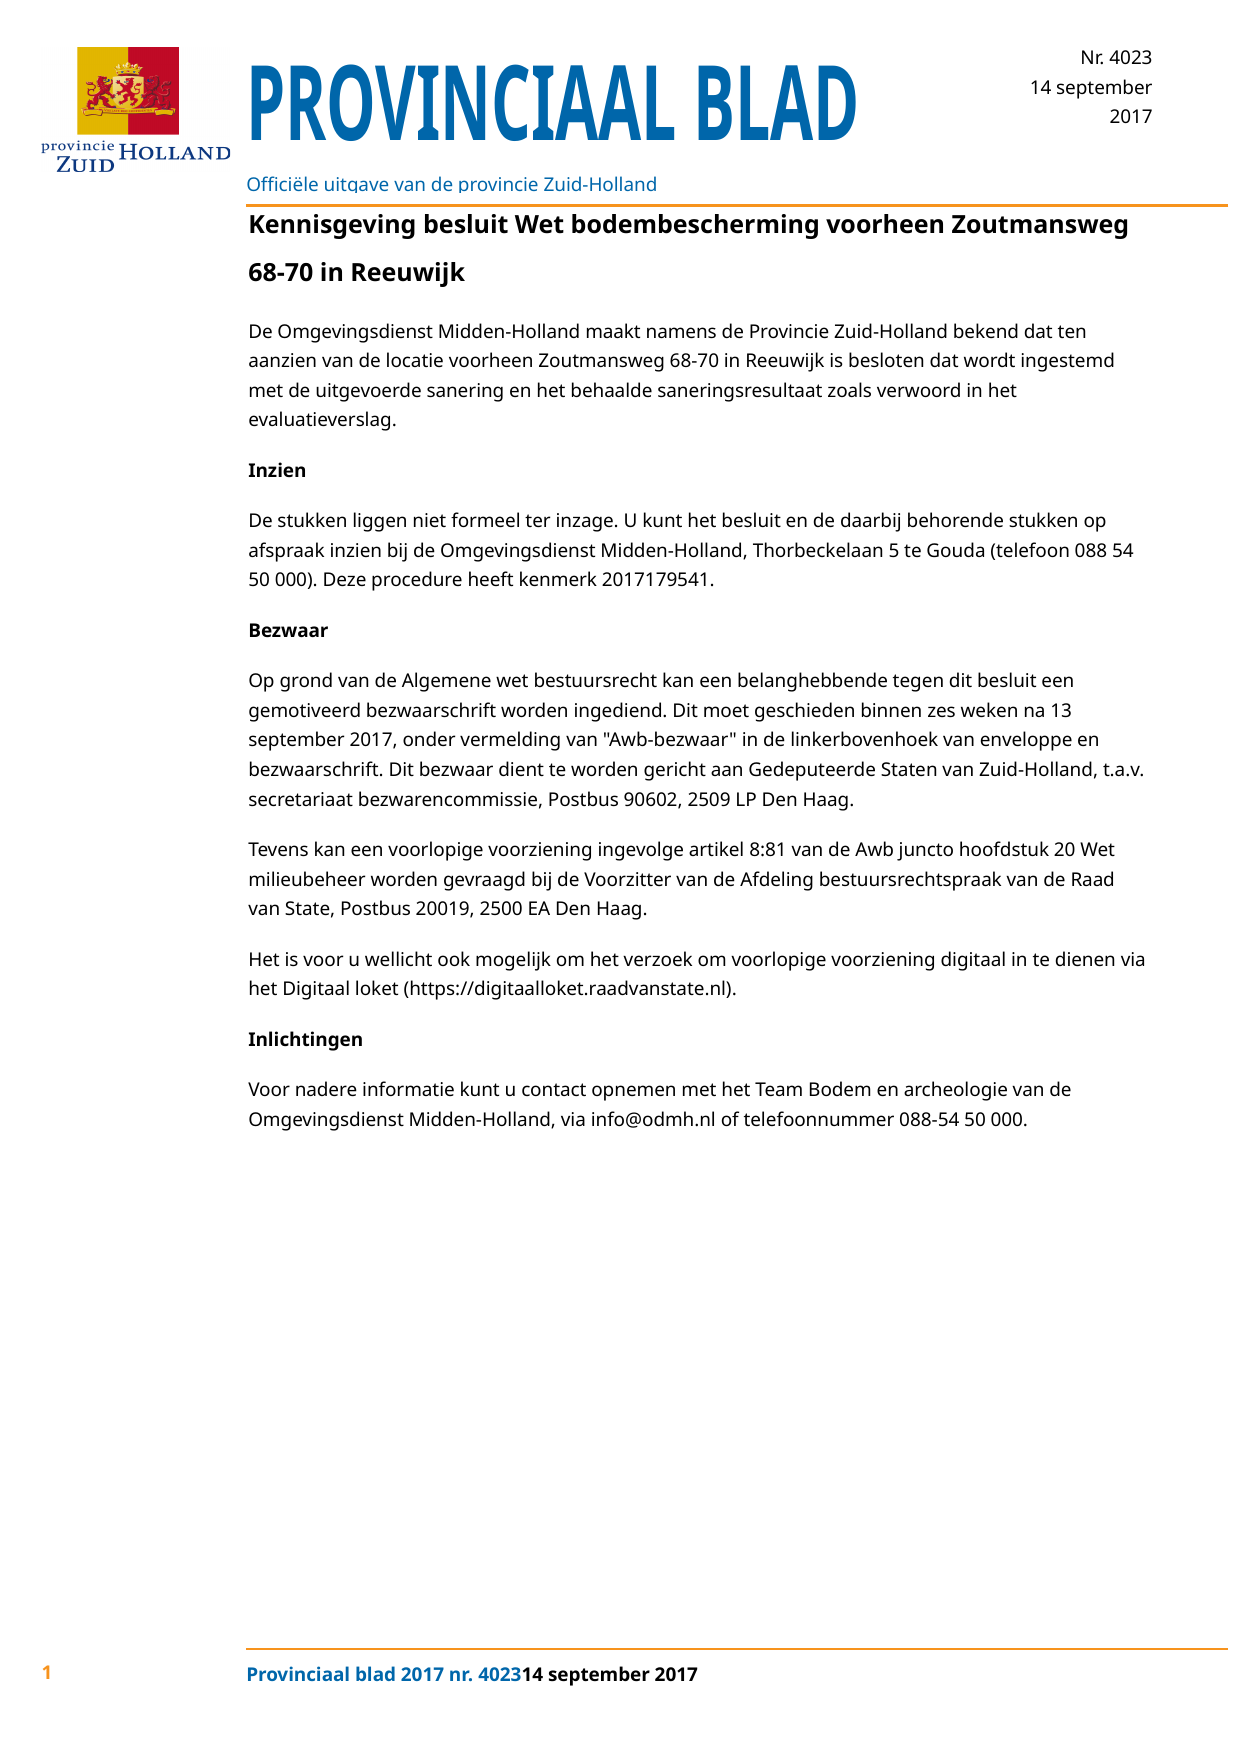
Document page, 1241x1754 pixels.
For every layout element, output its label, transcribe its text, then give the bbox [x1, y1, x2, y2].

text Inlichtingen [248, 1026, 1152, 1052]
text Tevens kan een voorlopige voorziening ingevolge artikel 8:81 van de Awb juncto hoofdstuk 20 Wet milieubeheer worden gevraagd bij de Voorzitter van de Afdeling bestuursrechtspraak van de Raad van State, Postbus 20019, 2500 EA Den Haag. [248, 836, 1152, 921]
text Het is voor u wellicht ook mogelijk om het verzoek om voorlopige voorziening digitaal in te dienen via het Digitaal loket (https://digitaalloket.raadvanstate.nl). [248, 946, 1152, 1001]
text Voor nadere informatie kunt u contact opnemen met het Team Bodem en archeologie van de Omgevingsdienst Midden-Holland, via info@odmh.nl of telefoonnummer 088-54 50 000. [248, 1076, 1152, 1132]
text Bezwaar [248, 617, 1152, 643]
text Kennisgeving besluit Wet bodembescherming voorheen Zoutmansweg 68-70 in Reeuwijk [248, 207, 1152, 288]
text De Omgevingsdienst Midden-Holland maakt namens de Provincie Zuid-Holland bekend dat ten aanzien van de locatie voorheen Zoutmansweg 68-70 in Reeuwijk is besloten dat wordt ingestemd met de uitgevoerde sanering en het behaalde saneringsresultaat zoals verwoord in het evaluatieverslag. [248, 318, 1152, 432]
text Inzien [248, 457, 1152, 483]
text Op grond van de Algemene wet bestuursrecht kan een belanghebbende tegen dit besluit een gemotiveerd bezwaarschrift worden ingediend. Dit moet geschieden binnen zes weken na 13 september 2017, onder vermelding van "Awb-bezwaar" in de linkerbovenhoek van enveloppe en bezwaarschrift. Dit bezwaar dient te worden gericht aan Gedeputeerde Staten van Zuid-Holland, t.a.v. secretariaat bezwarencommissie, Postbus 90602, 2509 LP Den Haag. [248, 667, 1152, 812]
picture [41, 47, 231, 172]
text De stukken liggen niet formeel ter inzage. U kunt het besluit en de daarbij behorende stukken op afspraak inzien bij de Omgevingsdienst Midden-Holland, Thorbeckelaan 5 te Gouda (telefoon 088 54 50 000). Deze procedure heeft kenmerk 2017179541. [248, 507, 1152, 592]
